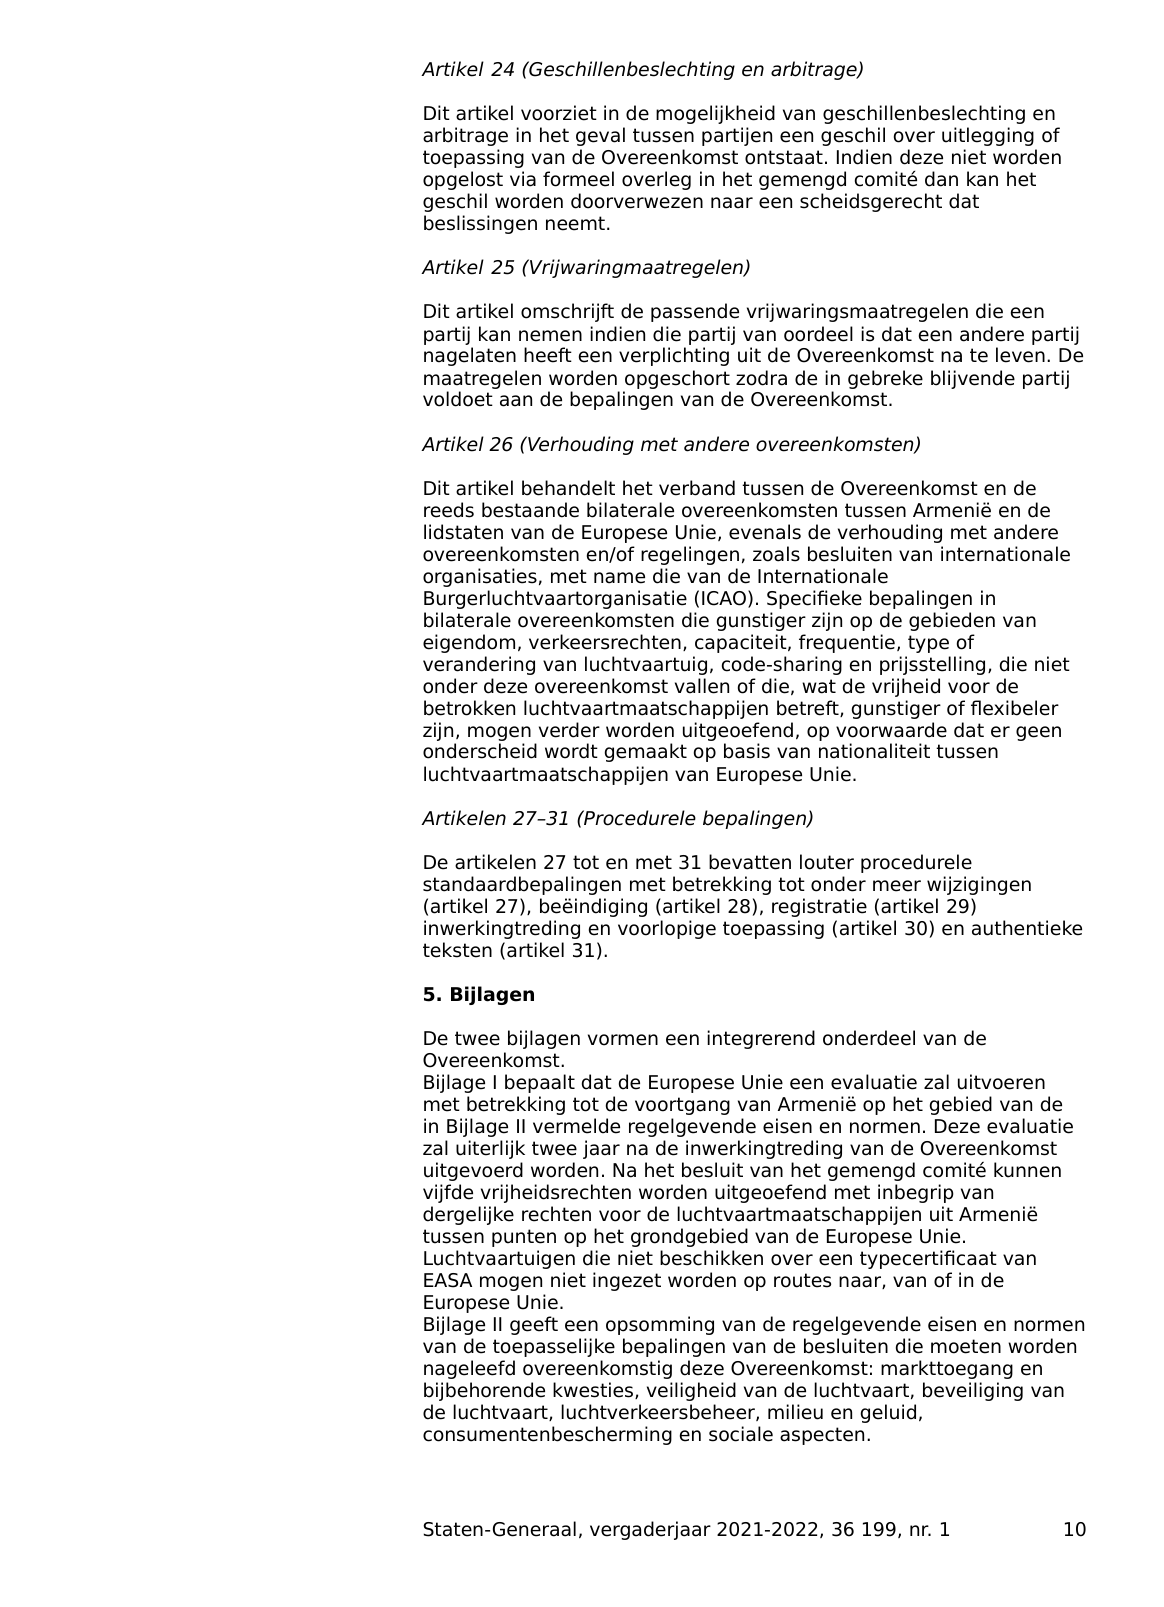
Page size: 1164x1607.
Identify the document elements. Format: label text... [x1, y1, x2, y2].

text De twee bijlagen vormen een integrerend onderdeel van de Overeenkomst. [422, 1028, 1087, 1072]
text Dit artikel voorziet in de mogelijkheid van geschillenbeslechting en arbitrage in het geval tussen partijen een geschil over uitlegging of toepassing van de Overeenkomst ontstaat. Indien deze niet worden opgelost via formeel overleg in het gemengd comité dan kan het geschil worden doorverwezen naar een scheidsgerecht dat beslissingen neemt. [422, 103, 1087, 235]
subtitle Artikel 25 (Vrijwaringmaatregelen) [422, 257, 1087, 279]
subtitle Artikelen 27–31 (Procedurele bepalingen) [422, 808, 1087, 829]
text Bijlage I bepaalt dat de Europese Unie een evaluatie zal uitvoeren met betrekking tot de voortgang van Armenië op het gebied van de in Bijlage II vermelde regelgevende eisen en normen. Deze evaluatie zal uiterlijk twee jaar na de inwerkingtreding van de Overeenkomst uitgevoerd worden. Na het besluit van het gemengd comité kunnen vijfde vrijheidsrechten worden uitgeoefend met inbegrip van dergelijke rechten voor de luchtvaartmaatschappijen uit Armenië tussen punten op het grondgebied van de Europese Unie. Luchtvaartuigen die niet beschikken over een typecertificaat van EASA mogen niet ingezet worden op routes naar, van of in de Europese Unie. [422, 1072, 1087, 1314]
text Dit artikel behandelt het verband tussen de Overeenkomst en de reeds bestaande bilaterale overeenkomsten tussen Armenië en de lidstaten van de Europese Unie, evenals de verhouding met andere overeenkomsten en/of regelingen, zoals besluiten van internationale organisaties, met name die van de Internationale Burgerluchtvaartorganisatie (ICAO). Specifieke bepalingen in bilaterale overeenkomsten die gunstiger zijn op de gebieden van eigendom, verkeersrechten, capaciteit, frequentie, type of verandering van luchtvaartuig, code-sharing en prijsstelling, die niet onder deze overeenkomst vallen of die, wat de vrijheid voor de betrokken luchtvaartmaatschappijen betreft, gunstiger of flexibeler zijn, mogen verder worden uitgeoefend, op voorwaarde dat er geen onderscheid wordt gemaakt op basis van nationaliteit tussen luchtvaartmaatschappijen van Europese Unie. [422, 478, 1087, 785]
subtitle Artikel 26 (Verhouding met andere overeenkomsten) [422, 433, 1087, 456]
text Dit artikel omschrijft de passende vrijwaringsmaatregelen die een partij kan nemen indien die partij van oordeel is dat een andere partij nagelaten heeft een verplichting uit de Overeenkomst na te leven. De maatregelen worden opgeschort zodra de in gebreke blijvende partij voldoet aan de bepalingen van de Overeenkomst. [422, 301, 1087, 411]
subtitle Artikel 24 (Geschillenbeslechting en arbitrage) [422, 59, 1087, 81]
text De artikelen 27 tot en met 31 bevatten louter procedurele standaardbepalingen met betrekking tot onder meer wijzigingen (artikel 27), beëindiging (artikel 28), registratie (artikel 29) inwerkingtreding en voorlopige toepassing (artikel 30) en authentieke teksten (artikel 31). [422, 852, 1087, 962]
subtitle 5. Bijlagen [422, 984, 1087, 1006]
text Bijlage II geeft een opsomming van de regelgevende eisen en normen van de toepasselijke bepalingen van de besluiten die moeten worden nageleefd overeenkomstig deze Overeenkomst: markttoegang en bijbehorende kwesties, veiligheid van de luchtvaart, beveiliging van de luchtvaart, luchtverkeersbeheer, milieu en geluid, consumentenbescherming en sociale aspecten. [422, 1314, 1087, 1446]
